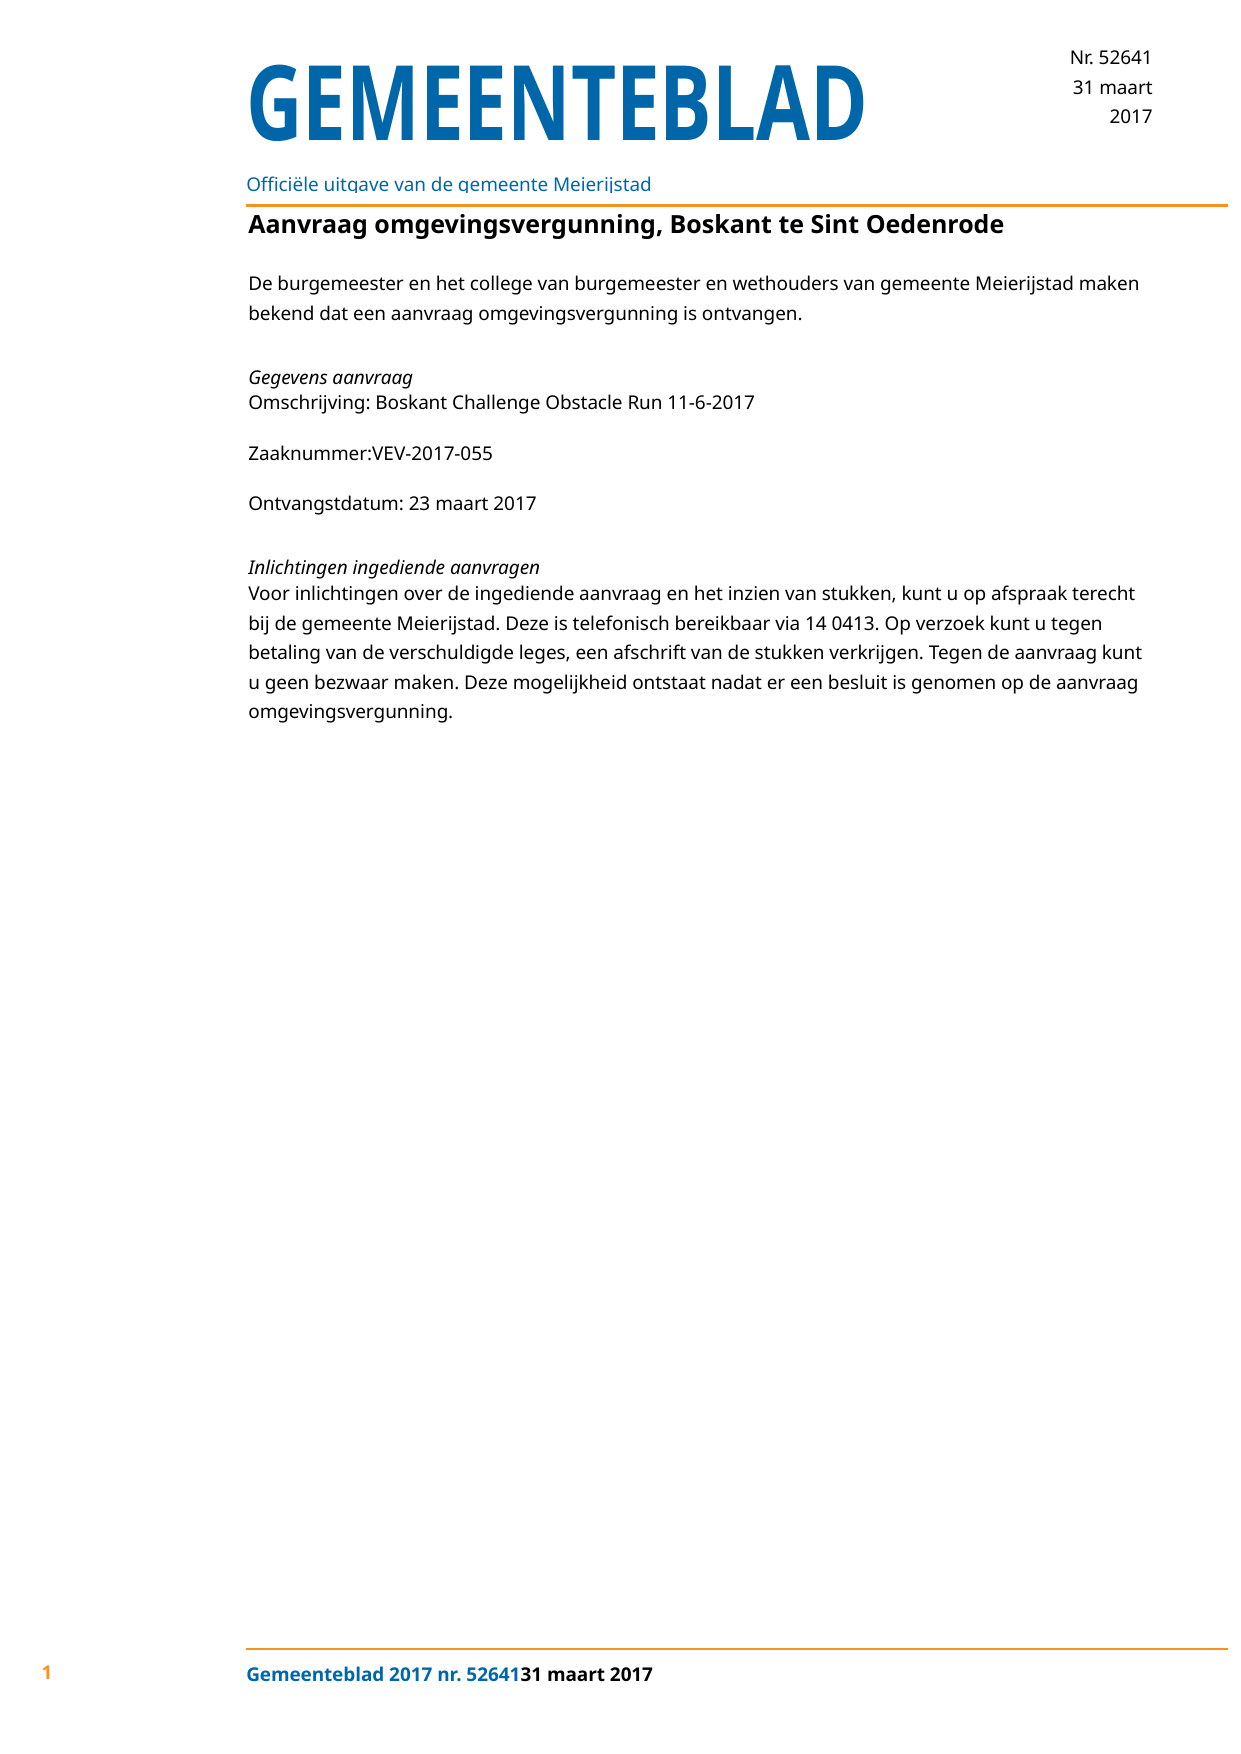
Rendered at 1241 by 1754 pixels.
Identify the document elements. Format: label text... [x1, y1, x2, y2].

text De burgemeester en het college van burgemeester en wethouders van gemeente Meierijstad maken bekend dat een aanvraag omgevingsvergunning is ontvangen. [248, 270, 1152, 326]
text Voor inlichtingen over de ingediende aanvraag en het inzien van stukken, kunt u op afspraak terecht bij de gemeente Meierijstad. Deze is telefonisch bereikbaar via 14 0413. Op verzoek kunt u tegen betaling van de verschuldigde leges, een afschrift van de stukken verkrijgen. Tegen de aanvraag kunt u geen bezwaar maken. Deze mogelijkheid ontstaat nadat er een besluit is genomen op de aanvraag omgevingsvergunning. [248, 580, 1152, 724]
text Inlichtingen ingediende aanvragen [248, 554, 1152, 580]
text Ontvangstdatum: 23 maart 2017 [248, 490, 1152, 516]
text Gegevens aanvraag [248, 364, 1152, 389]
text Zaaknummer:VEV-2017-055 [248, 440, 1152, 466]
text Omschrijving: Boskant Challenge Obstacle Run 11-6-2017 [248, 389, 1152, 415]
picture [41, 47, 231, 172]
text Aanvraag omgevingsvergunning, Boskant te Sint Oedenrode [248, 207, 1152, 241]
